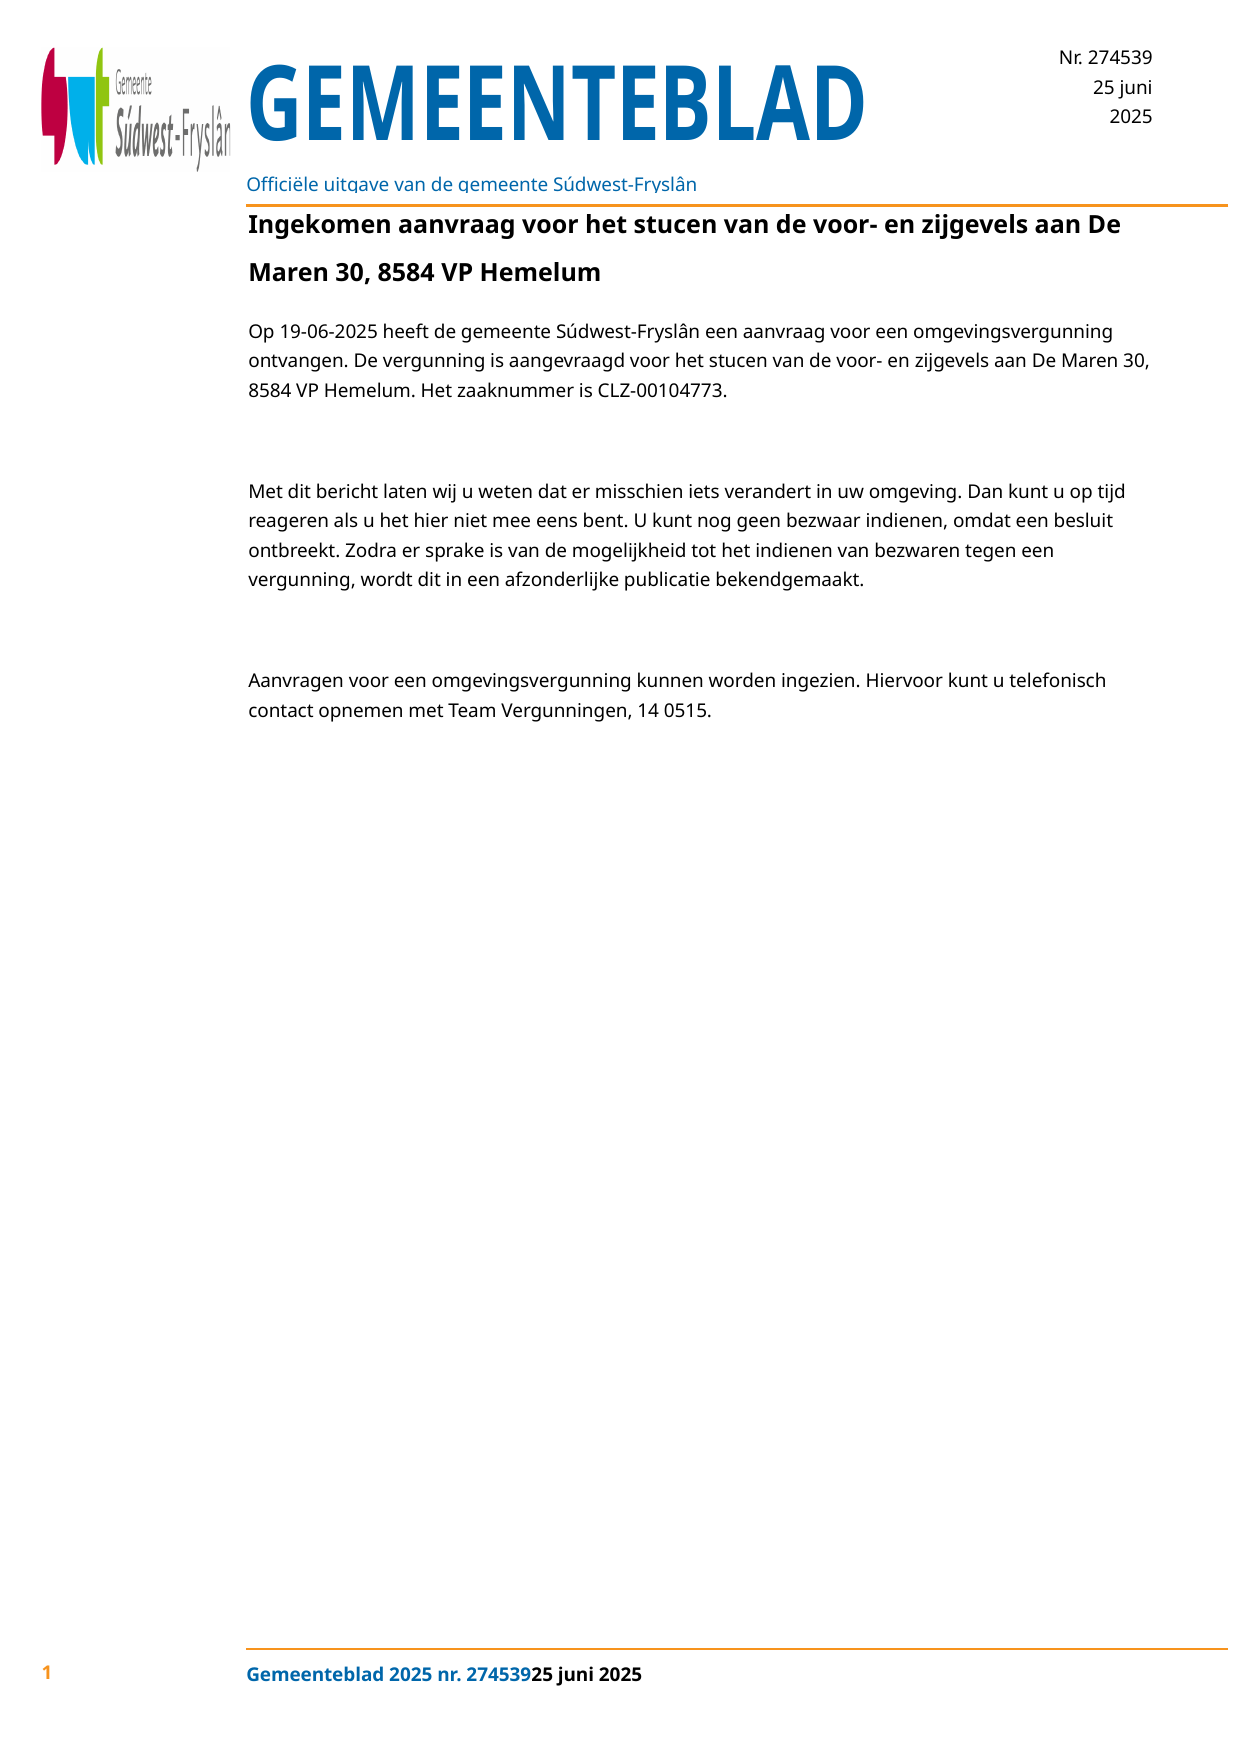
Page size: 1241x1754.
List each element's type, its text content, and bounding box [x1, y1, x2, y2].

text Op 19-06-2025 heeft de gemeente Súdwest-Fryslân een aanvraag voor een omgevingsvergunning ontvangen. De vergunning is aangevraagd voor het stucen van de voor- en zijgevels aan De Maren 30, 8584 VP Hemelum. Het zaaknummer is CLZ-00104773. [248, 318, 1152, 403]
text Aanvragen voor een omgevingsvergunning kunnen worden ingezien. Hiervoor kunt u telefonisch contact opnemen met Team Vergunningen, 14 0515. [248, 667, 1152, 723]
picture [41, 47, 231, 172]
text Ingekomen aanvraag voor het stucen van de voor- en zijgevels aan De Maren 30, 8584 VP Hemelum [248, 207, 1152, 288]
text Met dit bericht laten wij u weten dat er misschien iets verandert in uw omgeving. Dan kunt u op tijd reageren als u het hier niet mee eens bent. U kunt nog geen bezwaar indienen, omdat een besluit ontbreekt. Zodra er sprake is van de mogelijkheid tot het indienen van bezwaren tegen een vergunning, wordt dit in een afzonderlijke publicatie bekendgemaakt. [248, 478, 1152, 592]
